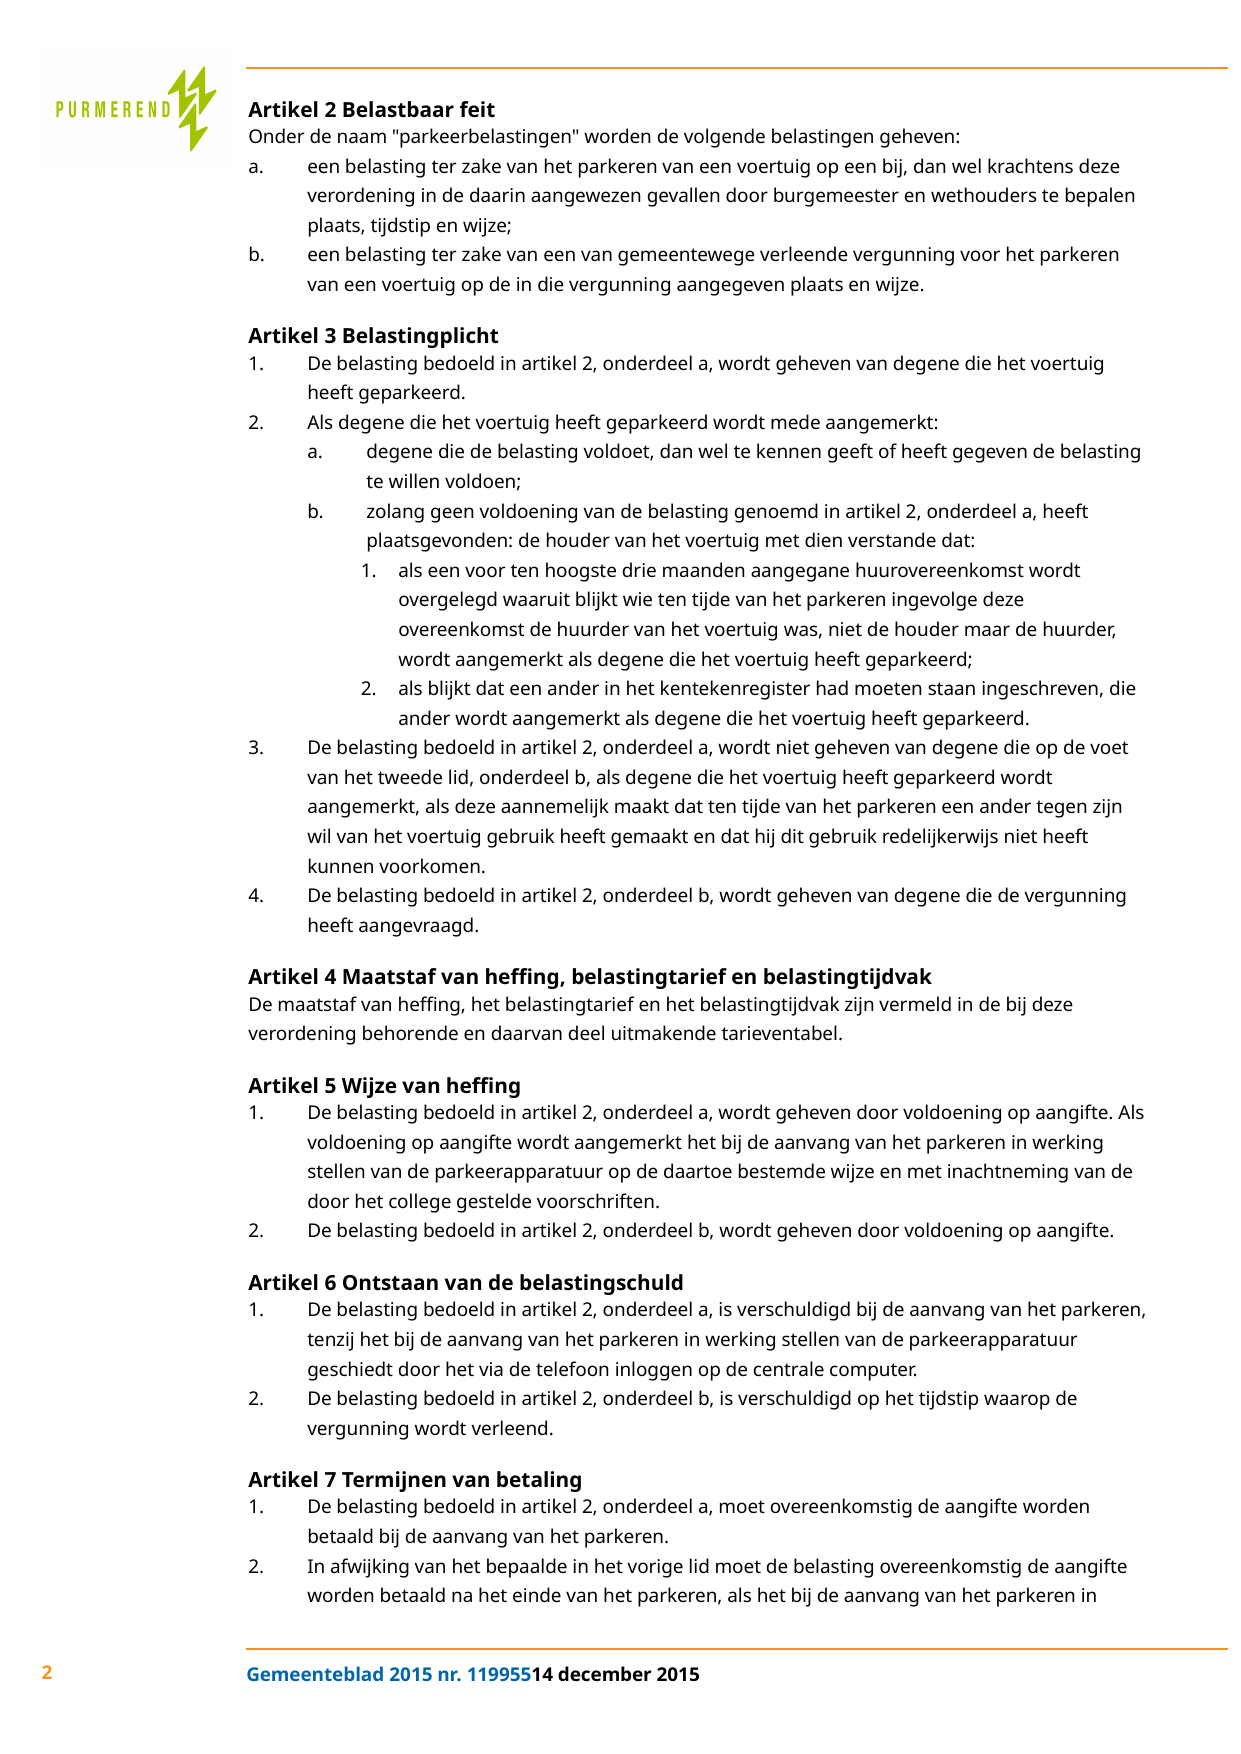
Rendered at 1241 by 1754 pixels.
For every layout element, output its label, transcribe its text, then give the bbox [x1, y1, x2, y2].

text Artikel 7 Termijnen van betaling [248, 1465, 1152, 1494]
list De belasting bedoeld in artikel 2, onderdeel a, wordt geheven door voldoening op aangifte. Als voldoening op aangifte wordt aangemerkt het bij de aanvang van het parkeren in werking stellen van de parkeerapparatuur op de daartoe bestemde wijze en met inachtneming van de door het college gestelde voorschriften. [248, 1099, 1152, 1214]
picture [41, 47, 231, 172]
list In afwijking van het bepaalde in het vorige lid moet de belasting overeenkomstig de aangifte worden betaald na het einde van het parkeren, als het bij de aanvang van het parkeren in [248, 1553, 1152, 1608]
list De belasting bedoeld in artikel 2, onderdeel b, wordt geheven van degene die de vergunning heeft aangevraagd. [248, 882, 1152, 938]
list degene die de belasting voldoet, dan wel te kennen geeft of heeft gegeven de belasting te willen voldoen; [307, 439, 1152, 494]
list De belasting bedoeld in artikel 2, onderdeel a, wordt niet geheven van degene die op de voet van het tweede lid, onderdeel b, als degene die het voertuig heeft geparkeerd wordt aangemerkt, als deze aannemelijk maakt dat ten tijde van het parkeren een ander tegen zijn wil van het voertuig gebruik heeft gemaakt en dat hij dit gebruik redelijkerwijs niet heeft kunnen voorkomen. [248, 734, 1152, 879]
list Als degene die het voertuig heeft geparkeerd wordt mede aangemerkt: [248, 409, 1152, 435]
list als blijkt dat een ander in het kentekenregister had moeten staan ingeschreven, die ander wordt aangemerkt als degene die het voertuig heeft geparkeerd. [361, 675, 1152, 731]
list De belasting bedoeld in artikel 2, onderdeel a, moet overeenkomstig de aangifte worden betaald bij de aanvang van het parkeren. [248, 1494, 1152, 1549]
list De belasting bedoeld in artikel 2, onderdeel a, is verschuldigd bij de aanvang van het parkeren, tenzij het bij de aanvang van het parkeren in werking stellen van de parkeerapparatuur geschiedt door het via de telefoon inloggen op de centrale computer. [248, 1297, 1152, 1381]
text Artikel 3 Belastingplicht [248, 322, 1152, 350]
text Artikel 5 Wijze van heffing [248, 1071, 1152, 1099]
list De belasting bedoeld in artikel 2, onderdeel a, wordt geheven van degene die het voertuig heeft geparkeerd. [248, 350, 1152, 405]
list als een voor ten hoogste drie maanden aangegane huurovereenkomst wordt overgelegd waaruit blijkt wie ten tijde van het parkeren ingevolge deze overeenkomst de huurder van het voertuig was, niet de houder maar de huurder, wordt aangemerkt als degene die het voertuig heeft geparkeerd; [361, 557, 1152, 672]
text Onder de naam "parkeerbelastingen" worden de volgende belastingen geheven: [248, 123, 1152, 149]
list zolang geen voldoening van de belasting genoemd in artikel 2, onderdeel a, heeft plaatsgevonden: de houder van het voertuig met dien verstande dat: [307, 498, 1152, 553]
list een belasting ter zake van het parkeren van een voertuig op een bij, dan wel krachtens deze verordening in de daarin aangewezen gevallen door burgemeester en wethouders te bepalen plaats, tijdstip en wijze; [248, 153, 1152, 238]
list De belasting bedoeld in artikel 2, onderdeel b, wordt geheven door voldoening op aangifte. [248, 1218, 1152, 1243]
list De belasting bedoeld in artikel 2, onderdeel b, is verschuldigd op het tijdstip waarop de vergunning wordt verleend. [248, 1385, 1152, 1441]
list een belasting ter zake van een van gemeentewege verleende vergunning voor het parkeren van een voertuig op de in die vergunning aangegeven plaats en wijze. [248, 242, 1152, 297]
text Artikel 2 Belastbaar feit [248, 95, 1152, 123]
text Artikel 6 Ontstaan van de belastingschuld [248, 1268, 1152, 1297]
text De maatstaf van heffing, het belastingtarief en het belastingtijdvak zijn vermeld in de bij deze verordening behorende en daarvan deel uitmakende tarieventabel. [248, 991, 1152, 1046]
text Artikel 4 Maatstaf van heffing, belastingtarief en belastingtijdvak [248, 962, 1152, 991]
